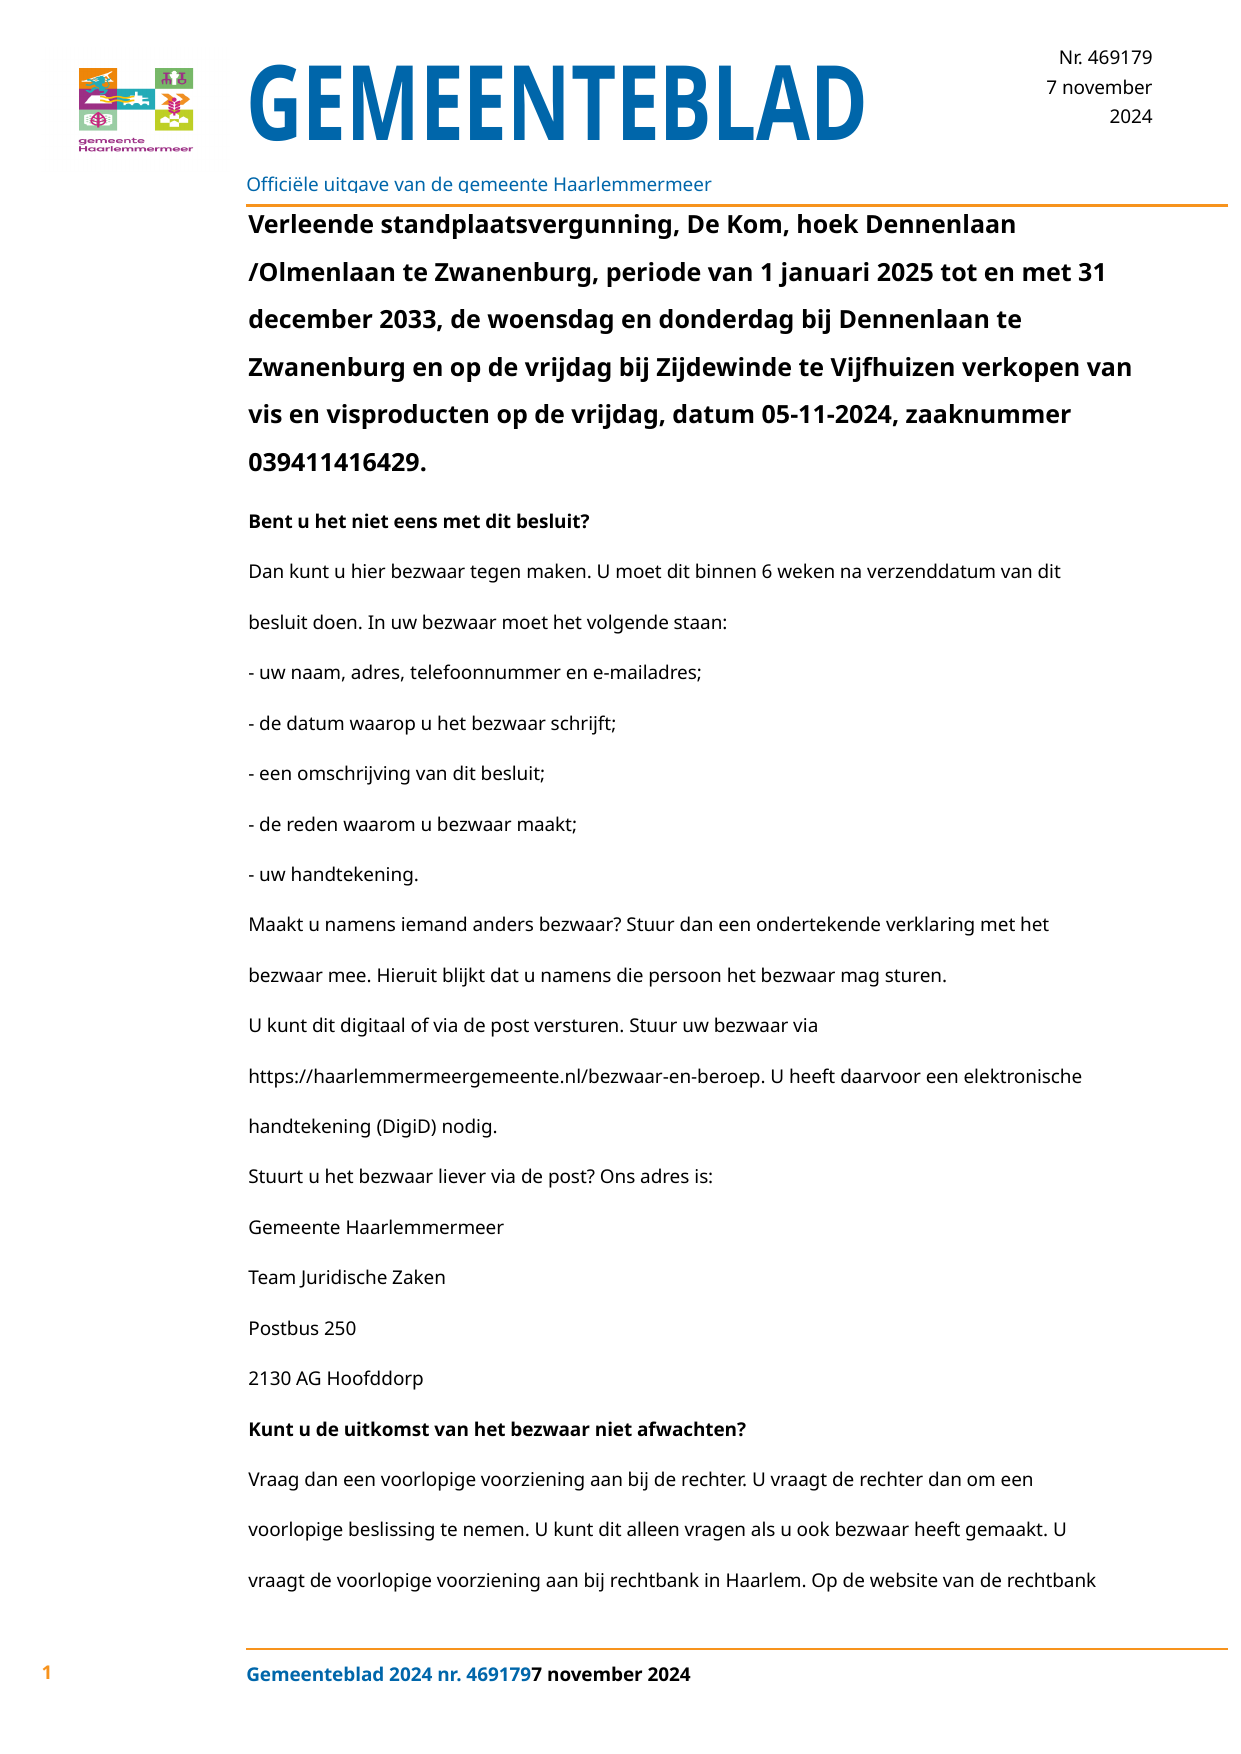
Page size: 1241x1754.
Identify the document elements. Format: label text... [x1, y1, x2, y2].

text besluit doen. In uw bezwaar moet het volgende staan: [248, 609, 1152, 635]
text handtekening (DigiD) nodig. [248, 1113, 1152, 1139]
text Stuurt u het bezwaar liever via de post? Ons adres is: [248, 1164, 1152, 1189]
text Postbus 250 [248, 1315, 1152, 1341]
text Maakt u namens iemand anders bezwaar? Stuur dan een ondertekende verklaring met het [248, 912, 1152, 937]
text - de datum waarop u het bezwaar schrijft; [248, 710, 1152, 736]
picture [41, 47, 231, 172]
text U kunt dit digitaal of via de post versturen. Stuur uw bezwaar via [248, 1012, 1152, 1038]
text Gemeente Haarlemmermeer [248, 1214, 1152, 1240]
text - uw handtekening. [248, 861, 1152, 887]
text Verleende standplaatsvergunning, De Kom, hoek Dennenlaan /Olmenlaan te Zwanenburg, periode van 1 januari 2025 tot en met 31 december 2033, de woensdag en donderdag bij Dennenlaan te Zwanenburg en op de vrijdag bij Zijdewinde te Vijfhuizen verkopen van vis en visproducten op de vrijdag, datum 05-11-2024, zaaknummer 039411416429. [248, 207, 1152, 479]
text 2130 AG Hoofddorp [248, 1365, 1152, 1391]
text - uw naam, adres, telefoonnummer en e-mailadres; [248, 659, 1152, 685]
text Kunt u de uitkomst van het bezwaar niet afwachten? [248, 1416, 1152, 1442]
text voorlopige beslissing te nemen. U kunt dit alleen vragen als u ook bezwaar heeft gemaakt. U [248, 1517, 1152, 1542]
text Dan kunt u hier bezwaar tegen maken. U moet dit binnen 6 weken na verzenddatum van dit [248, 559, 1152, 584]
text Vraag dan een voorlopige voorziening aan bij de rechter. U vraagt de rechter dan om een [248, 1466, 1152, 1492]
text - een omschrijving van dit besluit; [248, 760, 1152, 786]
text https://haarlemmermeergemeente.nl/bezwaar-en-beroep. U heeft daarvoor een elektronische [248, 1063, 1152, 1089]
text Team Juridische Zaken [248, 1264, 1152, 1290]
text - de reden waarom u bezwaar maakt; [248, 811, 1152, 837]
text Bent u het niet eens met dit besluit? [248, 508, 1152, 534]
text vraagt de voorlopige voorziening aan bij rechtbank in Haarlem. Op de website van de rechtbank [248, 1567, 1152, 1593]
text bezwaar mee. Hieruit blijkt dat u namens die persoon het bezwaar mag sturen. [248, 962, 1152, 988]
